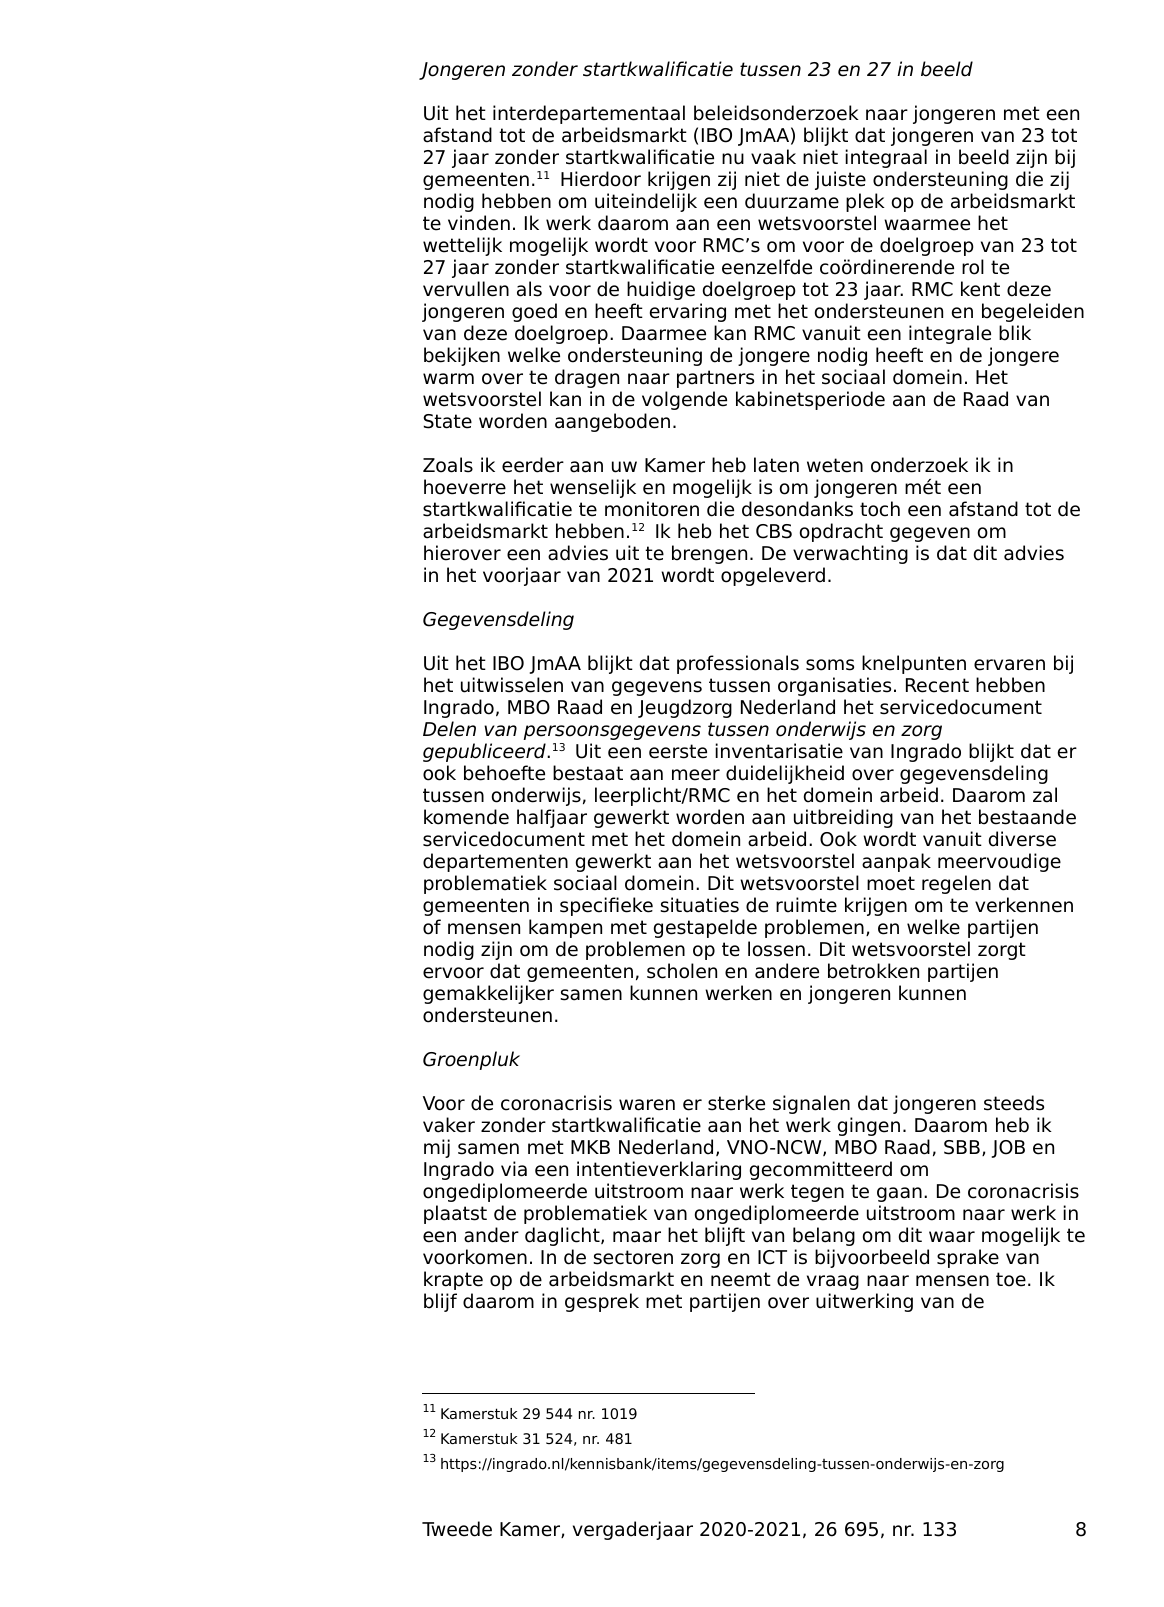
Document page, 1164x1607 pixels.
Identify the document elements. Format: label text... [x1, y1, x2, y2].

subtitle Gegevensdeling [422, 609, 1087, 631]
text https://ingrado.nl/kennisbank/items/gegevensdeling-tussen-onderwijs-en-zorg [422, 1452, 1087, 1474]
text Kamerstuk 29 544 nr. 1019 [422, 1402, 1087, 1424]
text Zoals ik eerder aan uw Kamer heb laten weten onderzoek ik in hoeverre het wenselijk en mogelijk is om jongeren mét een startkwalificatie te monitoren die desondanks toch een afstand tot de arbeidsmarkt hebben. Ik heb het CBS opdracht gegeven om hierover een advies uit te brengen. De verwachting is dat dit advies in het voorjaar van 2021 wordt opgeleverd. [422, 455, 1087, 587]
text Uit het interdepartementaal beleidsonderzoek naar jongeren met een afstand tot de arbeidsmarkt (IBO JmAA) blijkt dat jongeren van 23 tot 27 jaar zonder startkwalificatie nu vaak niet integraal in beeld zijn bij gemeenten. Hierdoor krijgen zij niet de juiste ondersteuning die zij nodig hebben om uiteindelijk een duurzame plek op de arbeidsmarkt te vinden. Ik werk daarom aan een wetsvoorstel waarmee het wettelijk mogelijk wordt voor RMC’s om voor de doelgroep van 23 tot 27 jaar zonder startkwalificatie eenzelfde coördinerende rol te vervullen als voor de huidige doelgroep tot 23 jaar. RMC kent deze jongeren goed en heeft ervaring met het ondersteunen en begeleiden van deze doelgroep. Daarmee kan RMC vanuit een integrale blik bekijken welke ondersteuning de jongere nodig heeft en de jongere warm over te dragen naar partners in het sociaal domein. Het wetsvoorstel kan in de volgende kabinetsperiode aan de Raad van State worden aangeboden. [422, 103, 1087, 433]
subtitle Jongeren zonder startkwalificatie tussen 23 en 27 in beeld [422, 59, 1087, 81]
text Kamerstuk 31 524, nr. 481 [422, 1427, 1087, 1449]
text Uit het IBO JmAA blijkt dat professionals soms knelpunten ervaren bij het uitwisselen van gegevens tussen organisaties. Recent hebben Ingrado, MBO Raad en Jeugdzorg Nederland het servicedocument Delen van persoonsgegevens tussen onderwijs en zorg gepubliceerd. Uit een eerste inventarisatie van Ingrado blijkt dat er ook behoefte bestaat aan meer duidelijkheid over gegevensdeling tussen onderwijs, leerplicht/RMC en het domein arbeid. Daarom zal komende halfjaar gewerkt worden aan uitbreiding van het bestaande servicedocument met het domein arbeid. Ook wordt vanuit diverse departementen gewerkt aan het wetsvoorstel aanpak meervoudige problematiek sociaal domein. Dit wetsvoorstel moet regelen dat gemeenten in specifieke situaties de ruimte krijgen om te verkennen of mensen kampen met gestapelde problemen, en welke partijen nodig zijn om de problemen op te lossen. Dit wetsvoorstel zorgt ervoor dat gemeenten, scholen en andere betrokken partijen gemakkelijker samen kunnen werken en jongeren kunnen ondersteunen. [422, 653, 1087, 1027]
text Voor de coronacrisis waren er sterke signalen dat jongeren steeds vaker zonder startkwalificatie aan het werk gingen. Daarom heb ik mij samen met MKB Nederland, VNO-NCW, MBO Raad, SBB, JOB en Ingrado via een intentieverklaring gecommitteerd om ongediplomeerde uitstroom naar werk tegen te gaan. De coronacrisis plaatst de problematiek van ongediplomeerde uitstroom naar werk in een ander daglicht, maar het blijft van belang om dit waar mogelijk te voorkomen. In de sectoren zorg en ICT is bijvoorbeeld sprake van krapte op de arbeidsmarkt en neemt de vraag naar mensen toe. Ik blijf daarom in gesprek met partijen over uitwerking van de [422, 1093, 1087, 1313]
subtitle Groenpluk [422, 1049, 1087, 1071]
